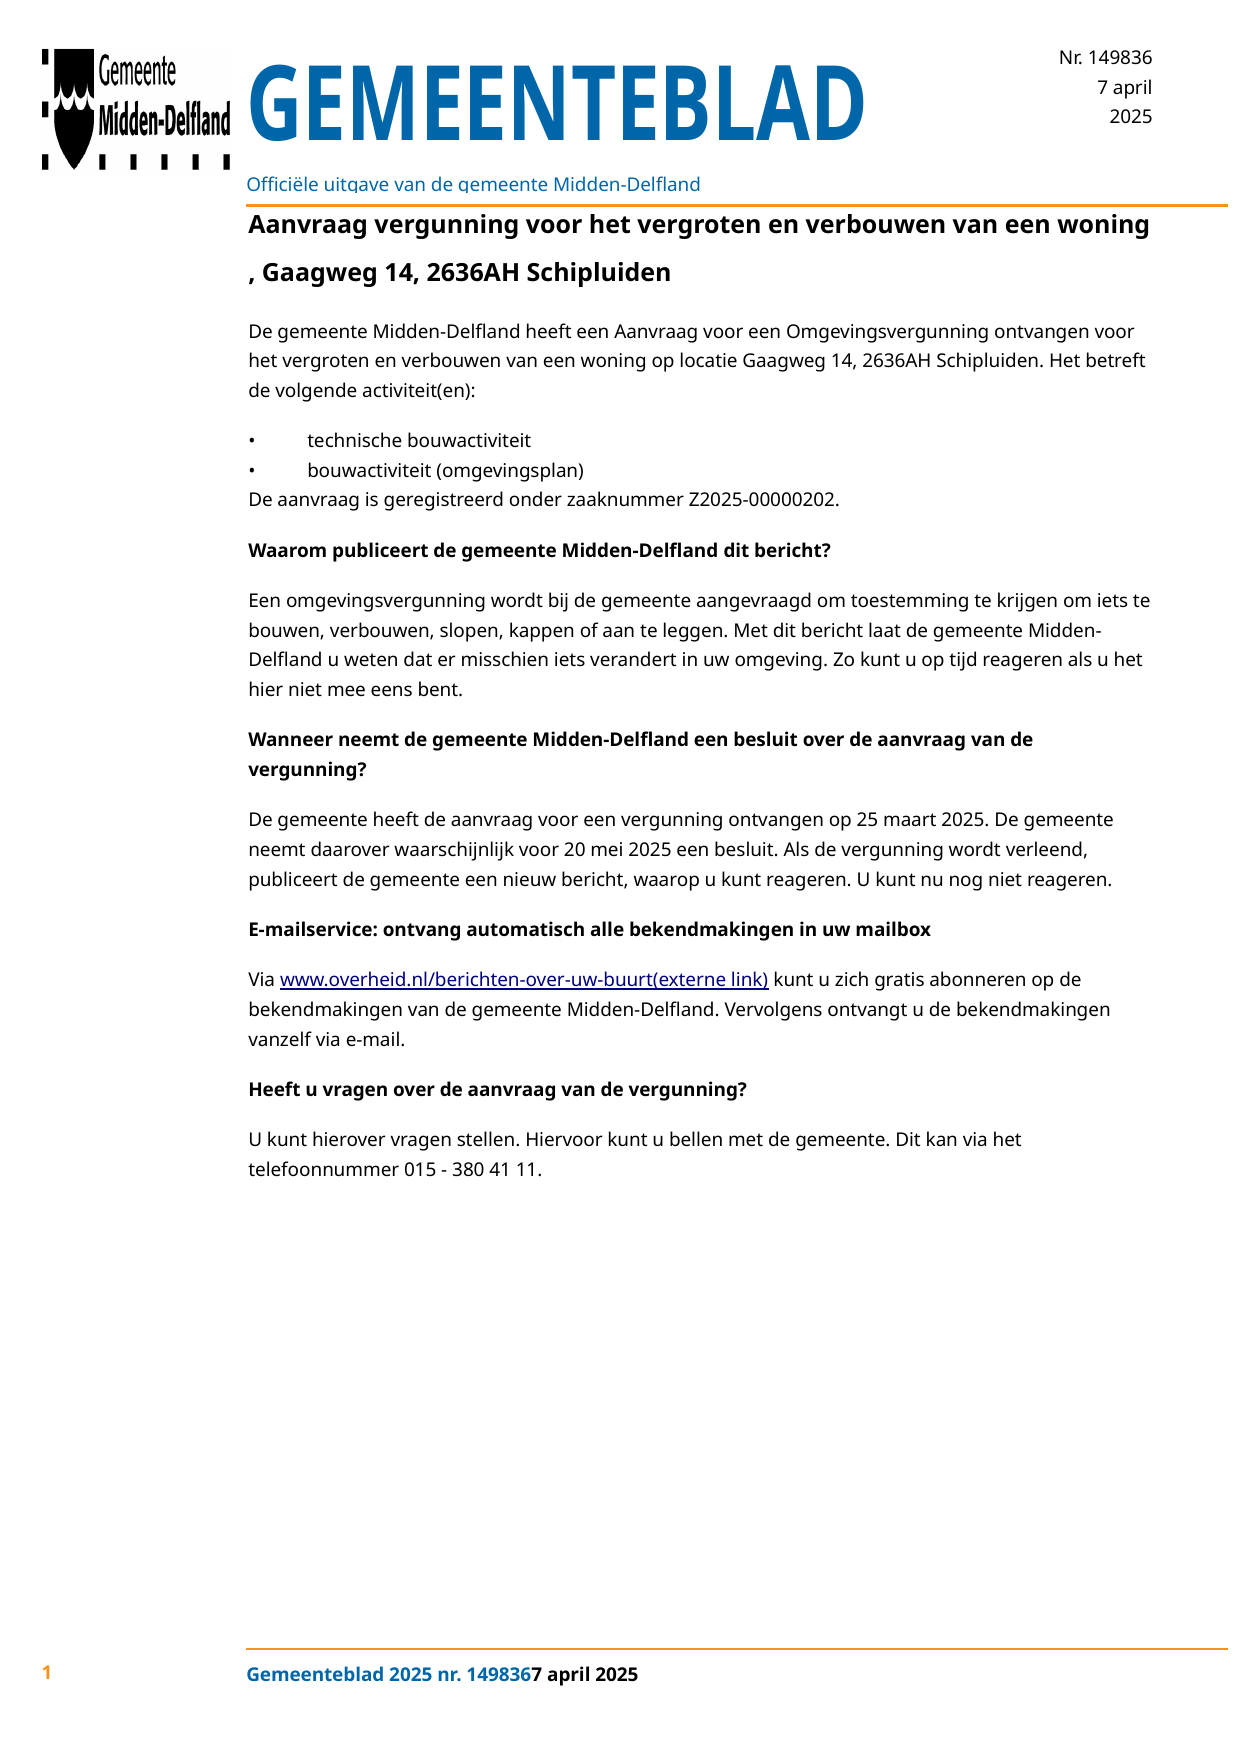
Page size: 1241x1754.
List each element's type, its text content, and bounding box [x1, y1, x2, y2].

text De gemeente Midden-Delfland heeft een Aanvraag voor een Omgevingsvergunning ontvangen voor het vergroten en verbouwen van een woning op locatie Gaagweg 14, 2636AH Schipluiden. Het betreft de volgende activiteit(en): [248, 318, 1152, 403]
text Waarom publiceert de gemeente Midden-Delfland dit bericht? [248, 537, 1152, 563]
list bouwactiviteit (omgevingsplan) [248, 457, 1152, 483]
list technische bouwactiviteit [248, 427, 1152, 453]
text Een omgevingsvergunning wordt bij de gemeente aangevraagd om toestemming te krijgen om iets te bouwen, verbouwen, slopen, kappen of aan te leggen. Met dit bericht laat de gemeente Midden-Delfland u weten dat er misschien iets verandert in uw omgeving. Zo kunt u op tijd reageren als u het hier niet mee eens bent. [248, 587, 1152, 702]
text U kunt hierover vragen stellen. Hiervoor kunt u bellen met de gemeente. Dit kan via het telefoonnummer 015 - 380 41 11. [248, 1127, 1152, 1182]
text De aanvraag is geregistreerd onder zaaknummer Z2025-00000202. [248, 487, 1152, 512]
text Wanneer neemt de gemeente Midden-Delfland een besluit over de aanvraag van de vergunning? [248, 727, 1152, 782]
picture [41, 47, 231, 172]
text Aanvraag vergunning voor het vergroten en verbouwen van een woning , Gaagweg 14, 2636AH Schipluiden [248, 207, 1152, 288]
text E-mailservice: ontvang automatisch alle bekendmakingen in uw mailbox [248, 916, 1152, 942]
text De gemeente heeft de aanvraag voor een vergunning ontvangen op 25 maart 2025. De gemeente neemt daarover waarschijnlijk voor 20 mei 2025 een besluit. Als de vergunning wordt verleend, publiceert de gemeente een nieuw bericht, waarop u kunt reageren. U kunt nu nog niet reageren. [248, 807, 1152, 892]
text Via www.overheid.nl/berichten-over-uw-buurt(externe link) kunt u zich gratis abonneren op de bekendmakingen van de gemeente Midden-Delfland. Vervolgens ontvangt u de bekendmakingen vanzelf via e-mail. [248, 967, 1152, 1052]
text Heeft u vragen over de aanvraag van de vergunning? [248, 1076, 1152, 1102]
